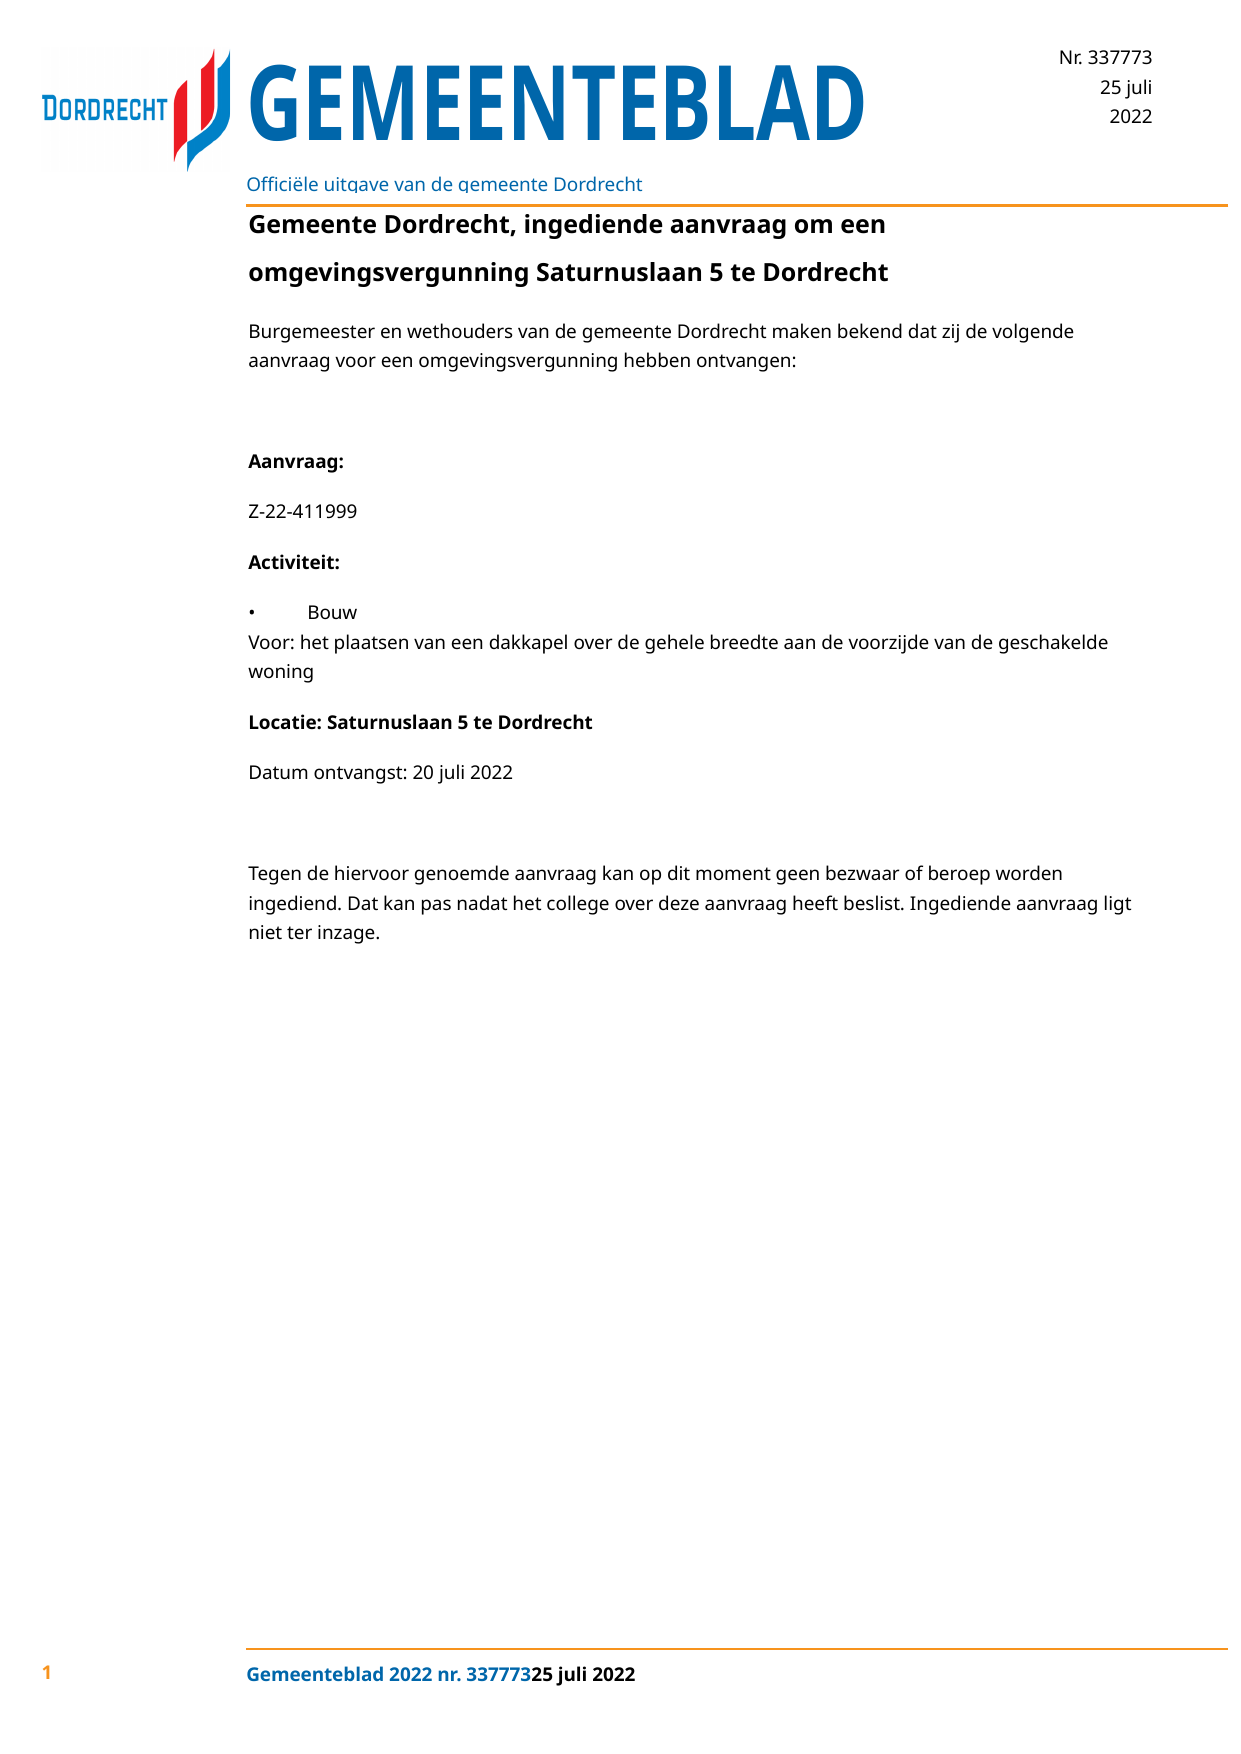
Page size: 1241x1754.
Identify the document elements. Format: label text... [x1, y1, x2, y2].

text Voor: het plaatsen van een dakkapel over de gehele breedte aan de voorzijde van de geschakelde woning [248, 629, 1152, 684]
text Locatie: Saturnuslaan 5 te Dordrecht [248, 709, 1152, 735]
text Z-22-411999 [248, 499, 1152, 524]
list Bouw [248, 599, 1152, 625]
text Burgemeester en wethouders van de gemeente Dordrecht maken bekend dat zij de volgende aanvraag voor een omgevingsvergunning hebben ontvangen: [248, 318, 1152, 373]
text Tegen de hiervoor genoemde aanvraag kan op dit moment geen bezwaar of beroep worden ingediend. Dat kan pas nadat het college over deze aanvraag heeft beslist. Ingediende aanvraag ligt niet ter inzage. [248, 860, 1152, 945]
picture [41, 47, 231, 172]
text Aanvraag: [248, 448, 1152, 474]
text Activiteit: [248, 549, 1152, 575]
text Gemeente Dordrecht, ingediende aanvraag om een omgevingsvergunning Saturnuslaan 5 te Dordrecht [248, 207, 1152, 288]
text Datum ontvangst: 20 juli 2022 [248, 759, 1152, 785]
